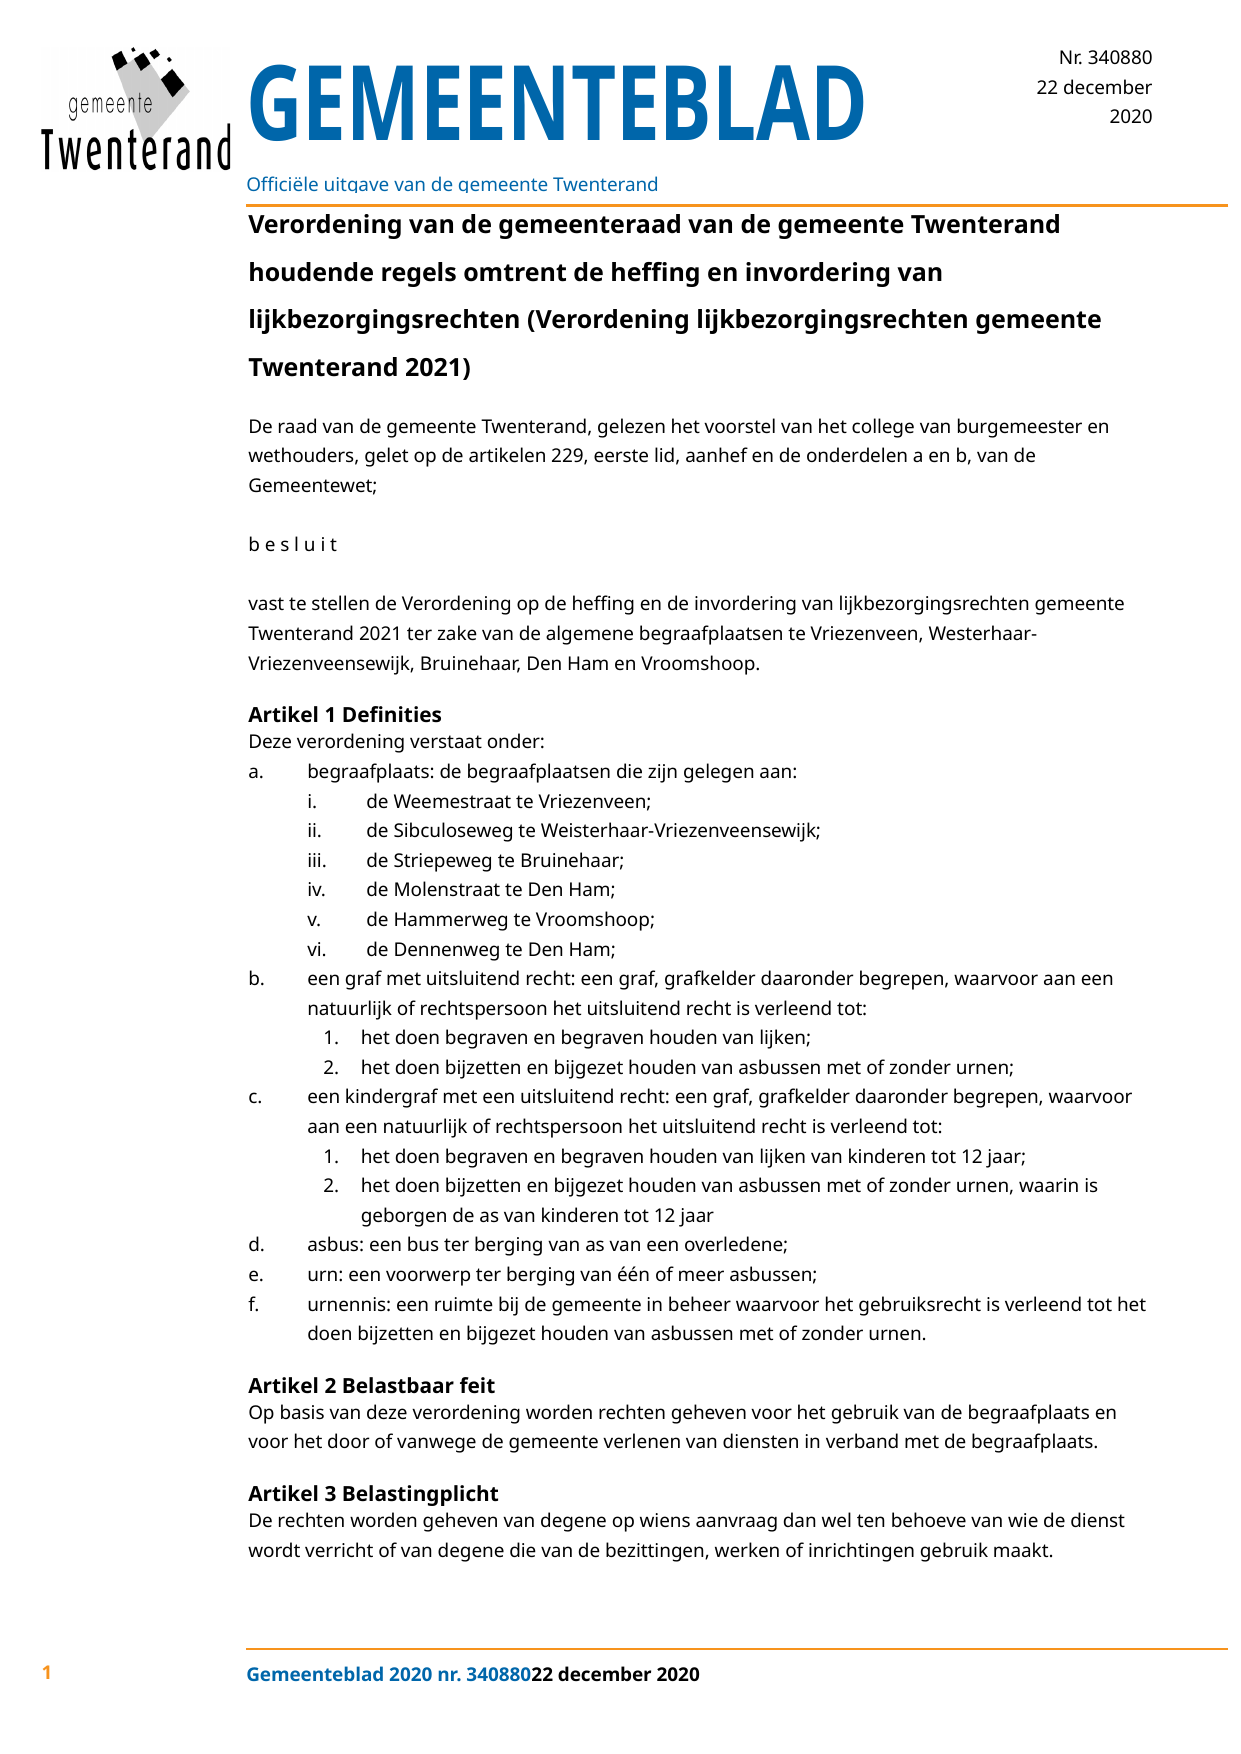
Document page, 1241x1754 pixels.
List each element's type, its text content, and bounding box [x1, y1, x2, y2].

picture [41, 47, 231, 172]
list een kindergraf met een uitsluitend recht: een graf, grafkelder daaronder begrepen, waarvoor aan een natuurlijk of rechtspersoon het uitsluitend recht is verleend tot: [248, 1084, 1152, 1139]
text Artikel 1 Definities [248, 700, 1152, 729]
list begraafplaats: de begraafplaatsen die zijn gelegen aan: [248, 758, 1152, 784]
text Verordening van de gemeenteraad van de gemeente Twenterand houdende regels omtrent de heffing en invordering van lijkbezorgingsrechten (Verordening lijkbezorgingsrechten gemeente Twenterand 2021) [248, 207, 1152, 384]
list de Striepeweg te Bruinehaar; [307, 847, 1152, 873]
list een graf met uitsluitend recht: een graf, grafkelder daaronder begrepen, waarvoor aan een natuurlijk of rechtspersoon het uitsluitend recht is verleend tot: [248, 965, 1152, 1021]
text Artikel 3 Belastingplicht [248, 1479, 1152, 1508]
text De rechten worden geheven van degene op wiens aanvraag dan wel ten behoeve van wie de dienst wordt verricht of van degene die van de bezittingen, werken of inrichtingen gebruik maakt. [248, 1508, 1152, 1563]
list het doen begraven en begraven houden van lijken; [323, 1024, 1152, 1050]
text De raad van de gemeente Twenterand, gelezen het voorstel van het college van burgemeester en wethouders, gelet op de artikelen 229, eerste lid, aanhef en de onderdelen a en b, van de Gemeentewet; [248, 413, 1152, 498]
list het doen bijzetten en bijgezet houden van asbussen met of zonder urnen; [323, 1054, 1152, 1080]
list het doen bijzetten en bijgezet houden van asbussen met of zonder urnen, waarin is geborgen de as van kinderen tot 12 jaar [323, 1172, 1152, 1228]
list de Sibculoseweg te Weisterhaar-Vriezenveensewijk; [307, 817, 1152, 843]
list asbus: een bus ter berging van as van een overledene; [248, 1232, 1152, 1257]
list urn: een voorwerp ter berging van één of meer asbussen; [248, 1261, 1152, 1287]
list urnennis: een ruimte bij de gemeente in beheer waarvoor het gebruiksrecht is verleend tot het doen bijzetten en bijgezet houden van asbussen met of zonder urnen. [248, 1291, 1152, 1346]
text Deze verordening verstaat onder: [248, 729, 1152, 754]
list de Hammerweg te Vroomshoop; [307, 906, 1152, 932]
list de Molenstraat te Den Ham; [307, 877, 1152, 902]
text Op basis van deze verordening worden rechten geheven voor het gebruik van de begraafplaats en voor het door of vanwege de gemeente verlenen van diensten in verband met de begraafplaats. [248, 1399, 1152, 1454]
list de Dennenweg te Den Ham; [307, 936, 1152, 961]
text b e s l u i t [248, 531, 1152, 557]
text Artikel 2 Belastbaar feit [248, 1371, 1152, 1399]
list de Weemestraat te Vriezenveen; [307, 788, 1152, 813]
text vast te stellen de Verordening op de heffing en de invordering van lijkbezorgingsrechten gemeente Twenterand 2021 ter zake van de algemene begraafplaatsen te Vriezenveen, Westerhaar-Vriezenveensewijk, Bruinehaar, Den Ham en Vroomshoop. [248, 591, 1152, 676]
list het doen begraven en begraven houden van lijken van kinderen tot 12 jaar; [323, 1143, 1152, 1168]
